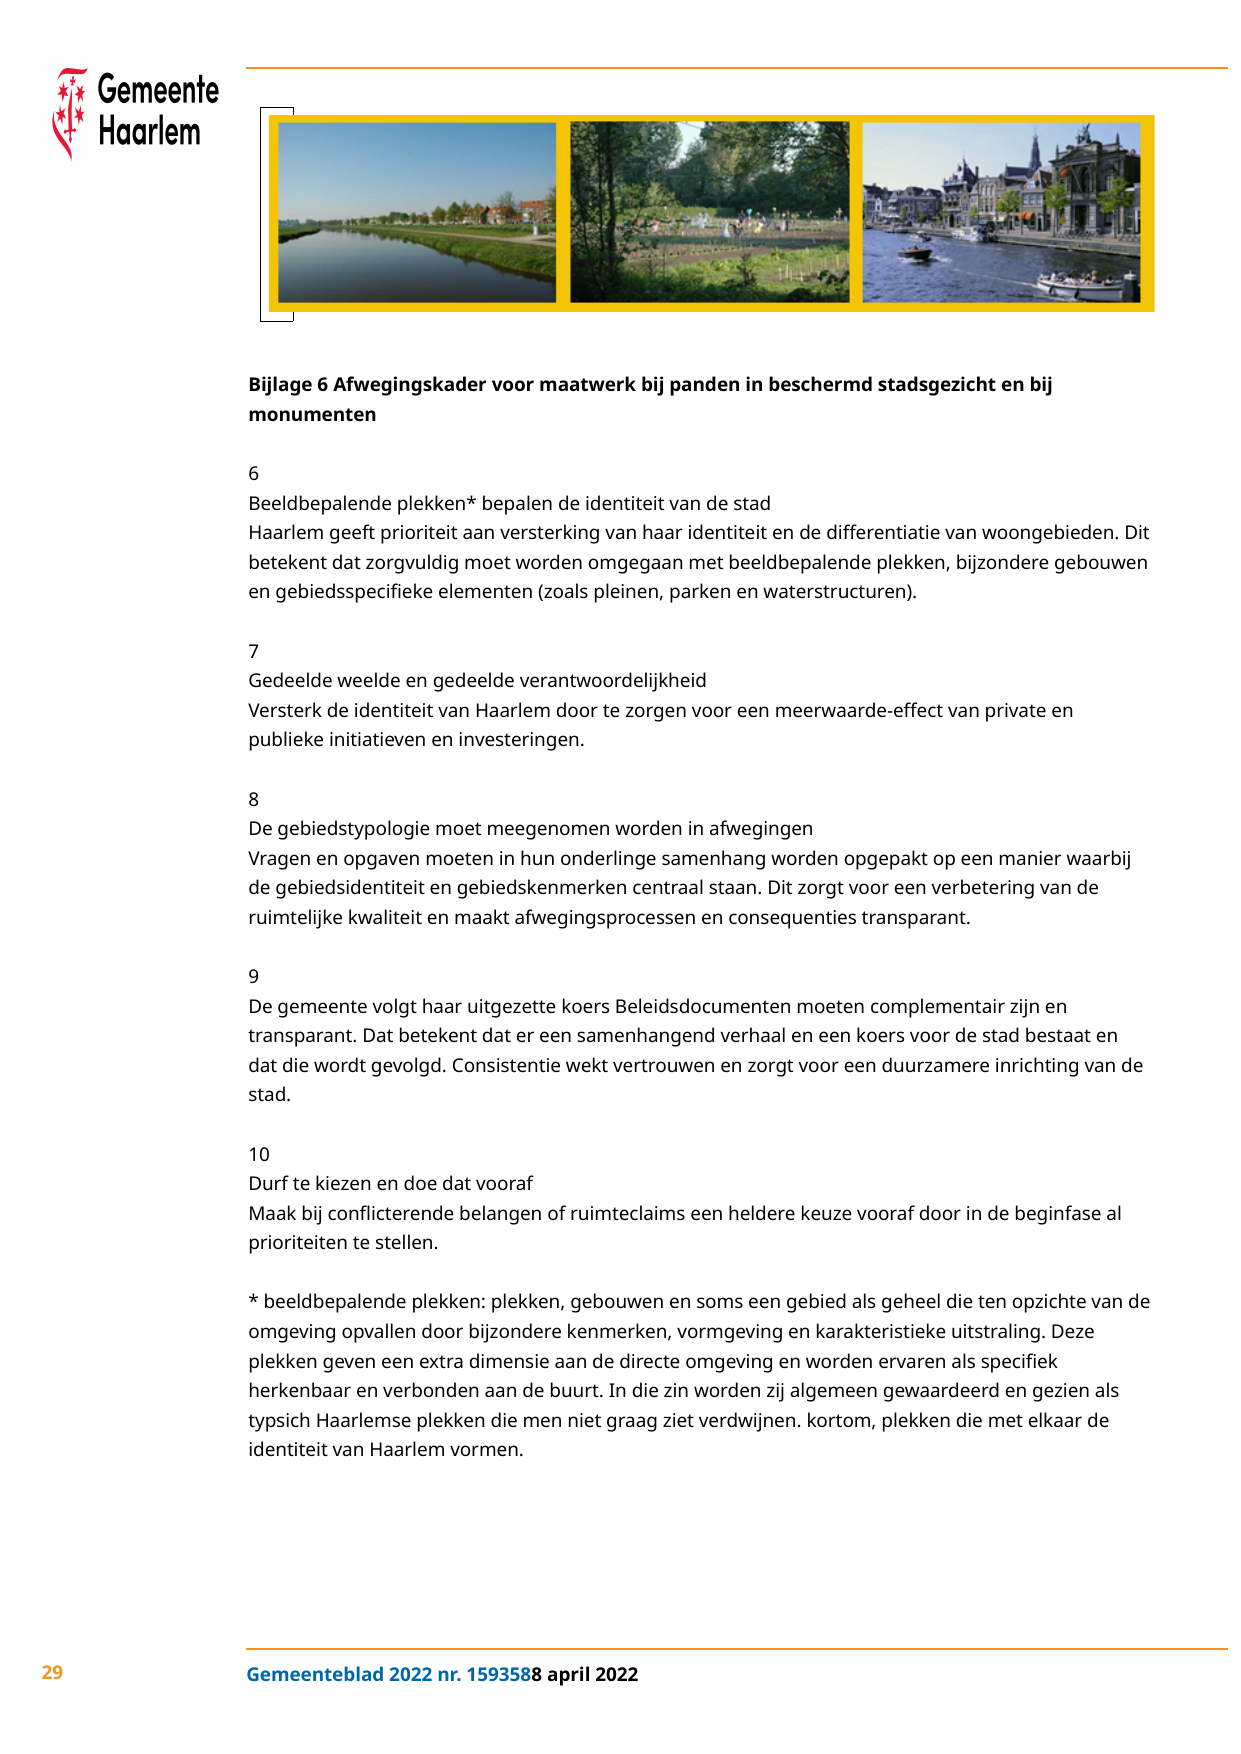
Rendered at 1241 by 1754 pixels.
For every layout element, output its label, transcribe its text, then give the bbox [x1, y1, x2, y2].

text 9 [248, 963, 1152, 989]
picture [41, 47, 231, 172]
text Vragen en opgaven moeten in hun onderlinge samenhang worden opgepakt op een manier waarbij de gebiedsidentiteit en gebiedskenmerken centraal staan. Dit zorgt voor een verbetering van de ruimtelijke kwaliteit en maakt afwegingsprocessen en consequenties transparant. [248, 845, 1152, 930]
text 6 [248, 460, 1152, 486]
text 8 [248, 786, 1152, 811]
text Beeldbepalende plekken* bepalen de identiteit van de stad [248, 490, 1152, 516]
text Bijlage 6 Afwegingskader voor maatwerk bij panden in beschermd stadsgezicht en bij monumenten [248, 372, 1152, 427]
text 7 [248, 638, 1152, 663]
text Maak bij conflicterende belangen of ruimteclaims een heldere keuze vooraf door in de beginfase al prioriteiten te stellen. [248, 1200, 1152, 1255]
text Gedeelde weelde en gedeelde verantwoordelijkheid [248, 667, 1152, 693]
text 10 [248, 1141, 1152, 1166]
picture [268, 115, 1155, 312]
text * beeldbepalende plekken: plekken, gebouwen en soms een gebied als geheel die ten opzichte van de omgeving opvallen door bijzondere kenmerken, vormgeving en karakteristieke uitstraling. Deze plekken geven een extra dimensie aan de directe omgeving en worden ervaren als specifiek herkenbaar en verbonden aan de buurt. In die zin worden zij algemeen gewaardeerd en gezien als typsich Haarlemse plekken die men niet graag ziet verdwijnen. kortom, plekken die met elkaar de identiteit van Haarlem vormen. [248, 1289, 1152, 1462]
text Haarlem geeft prioriteit aan versterking van haar identiteit en de differentiatie van woongebieden. Dit betekent dat zorgvuldig moet worden omgegaan met beeldbepalende plekken, bijzondere gebouwen en gebiedsspecifieke elementen (zoals pleinen, parken en waterstructuren). [248, 519, 1152, 604]
text De gemeente volgt haar uitgezette koers Beleidsdocumenten moeten complementair zijn en transparant. Dat betekent dat er een samenhangend verhaal en een koers voor de stad bestaat en dat die wordt gevolgd. Consistentie wekt vertrouwen en zorgt voor een duurzamere inrichting van de stad. [248, 993, 1152, 1107]
text Durf te kiezen en doe dat vooraf [248, 1170, 1152, 1196]
text De gebiedstypologie moet meegenomen worden in afwegingen [248, 815, 1152, 841]
text Versterk de identiteit van Haarlem door te zorgen voor een meerwaarde-effect van private en publieke initiatieven en investeringen. [248, 697, 1152, 752]
